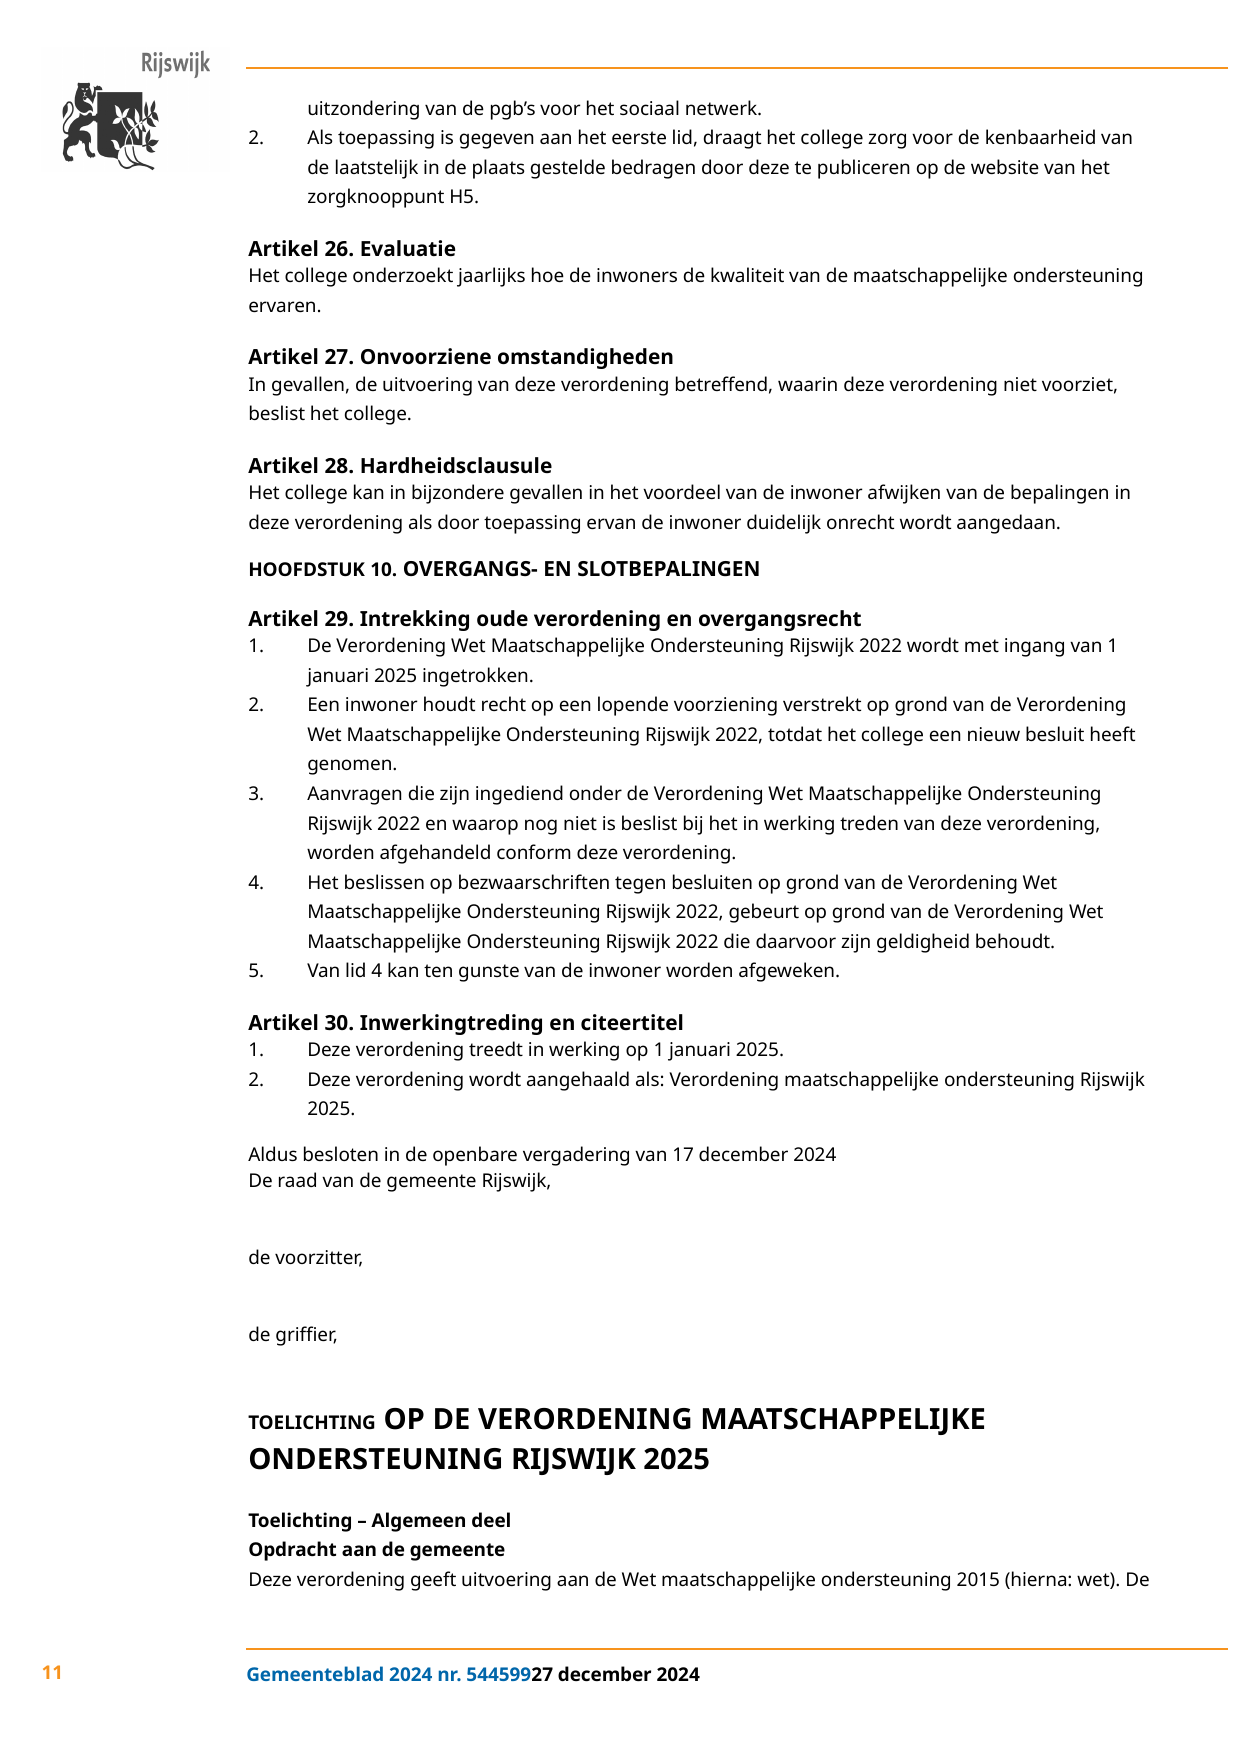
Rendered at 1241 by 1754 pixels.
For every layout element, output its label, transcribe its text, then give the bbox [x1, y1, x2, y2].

text In gevallen, de uitvoering van deze verordening betreffend, waarin deze verordening niet voorziet, beslist het college. [248, 371, 1152, 426]
text Artikel 28. Hardheidsclausule [248, 451, 1152, 479]
list Als toepassing is gegeven aan het eerste lid, draagt het college zorg voor de kenbaarheid van de laatstelijk in de plaats gestelde bedragen door deze te publiceren op de website van het zorgknooppunt H5. [248, 124, 1152, 209]
text Deze verordening geeft uitvoering aan de Wet maatschappelijke ondersteuning 2015 (hierna: wet). De [248, 1566, 1152, 1592]
list uitzondering van de pgb’s voor het sociaal netwerk. [248, 95, 1152, 121]
text TOELICHTING OP DE VERORDENING MAATSCHAPPELIJKE ONDERSTEUNING RIJSWIJK 2025 [248, 1398, 1152, 1478]
list Een inwoner houdt recht op een lopende voorziening verstrekt op grond van de Verordening Wet Maatschappelijke Ondersteuning Rijswijk 2022, totdat het college een nieuw besluit heeft genomen. [248, 691, 1152, 776]
text de voorzitter, [248, 1244, 1152, 1270]
text De raad van de gemeente Rijswijk, [248, 1167, 1152, 1193]
text Toelichting – Algemeen deel [248, 1507, 1152, 1533]
list Deze verordening treedt in werking op 1 januari 2025. [248, 1036, 1152, 1062]
text Opdracht aan de gemeente [248, 1537, 1152, 1562]
text Aldus besloten in de openbare vergadering van 17 december 2024 [248, 1141, 1152, 1167]
text HOOFDSTUK 10. OVERGANGS- EN SLOTBEPALINGEN [248, 554, 1152, 583]
list Aanvragen die zijn ingediend onder de Verordening Wet Maatschappelijke Ondersteuning Rijswijk 2022 en waarop nog niet is beslist bij het in werking treden van deze verordening, worden afgehandeld conform deze verordening. [248, 780, 1152, 865]
list De Verordening Wet Maatschappelijke Ondersteuning Rijswijk 2022 wordt met ingang van 1 januari 2025 ingetrokken. [248, 632, 1152, 687]
text de griffier, [248, 1321, 1152, 1347]
text Artikel 29. Intrekking oude verordening en overgangsrecht [248, 604, 1152, 632]
text Het college kan in bijzondere gevallen in het voordeel van de inwoner afwijken van de bepalingen in deze verordening als door toepassing ervan de inwoner duidelijk onrecht wordt aangedaan. [248, 479, 1152, 534]
list Deze verordening wordt aangehaald als: Verordening maatschappelijke ondersteuning Rijswijk 2025. [248, 1066, 1152, 1121]
list Het beslissen op bezwaarschriften tegen besluiten op grond van de Verordening Wet Maatschappelijke Ondersteuning Rijswijk 2022, gebeurt op grond van de Verordening Wet Maatschappelijke Ondersteuning Rijswijk 2022 die daarvoor zijn geldigheid behoudt. [248, 869, 1152, 954]
text Het college onderzoekt jaarlijks hoe de inwoners de kwaliteit van de maatschappelijke ondersteuning ervaren. [248, 262, 1152, 318]
text Artikel 26. Evaluatie [248, 234, 1152, 262]
text Artikel 27. Onvoorziene omstandigheden [248, 342, 1152, 371]
text Artikel 30. Inwerkingtreding en citeertitel [248, 1008, 1152, 1036]
picture [41, 47, 231, 172]
list Van lid 4 kan ten gunste van de inwoner worden afgeweken. [248, 958, 1152, 983]
